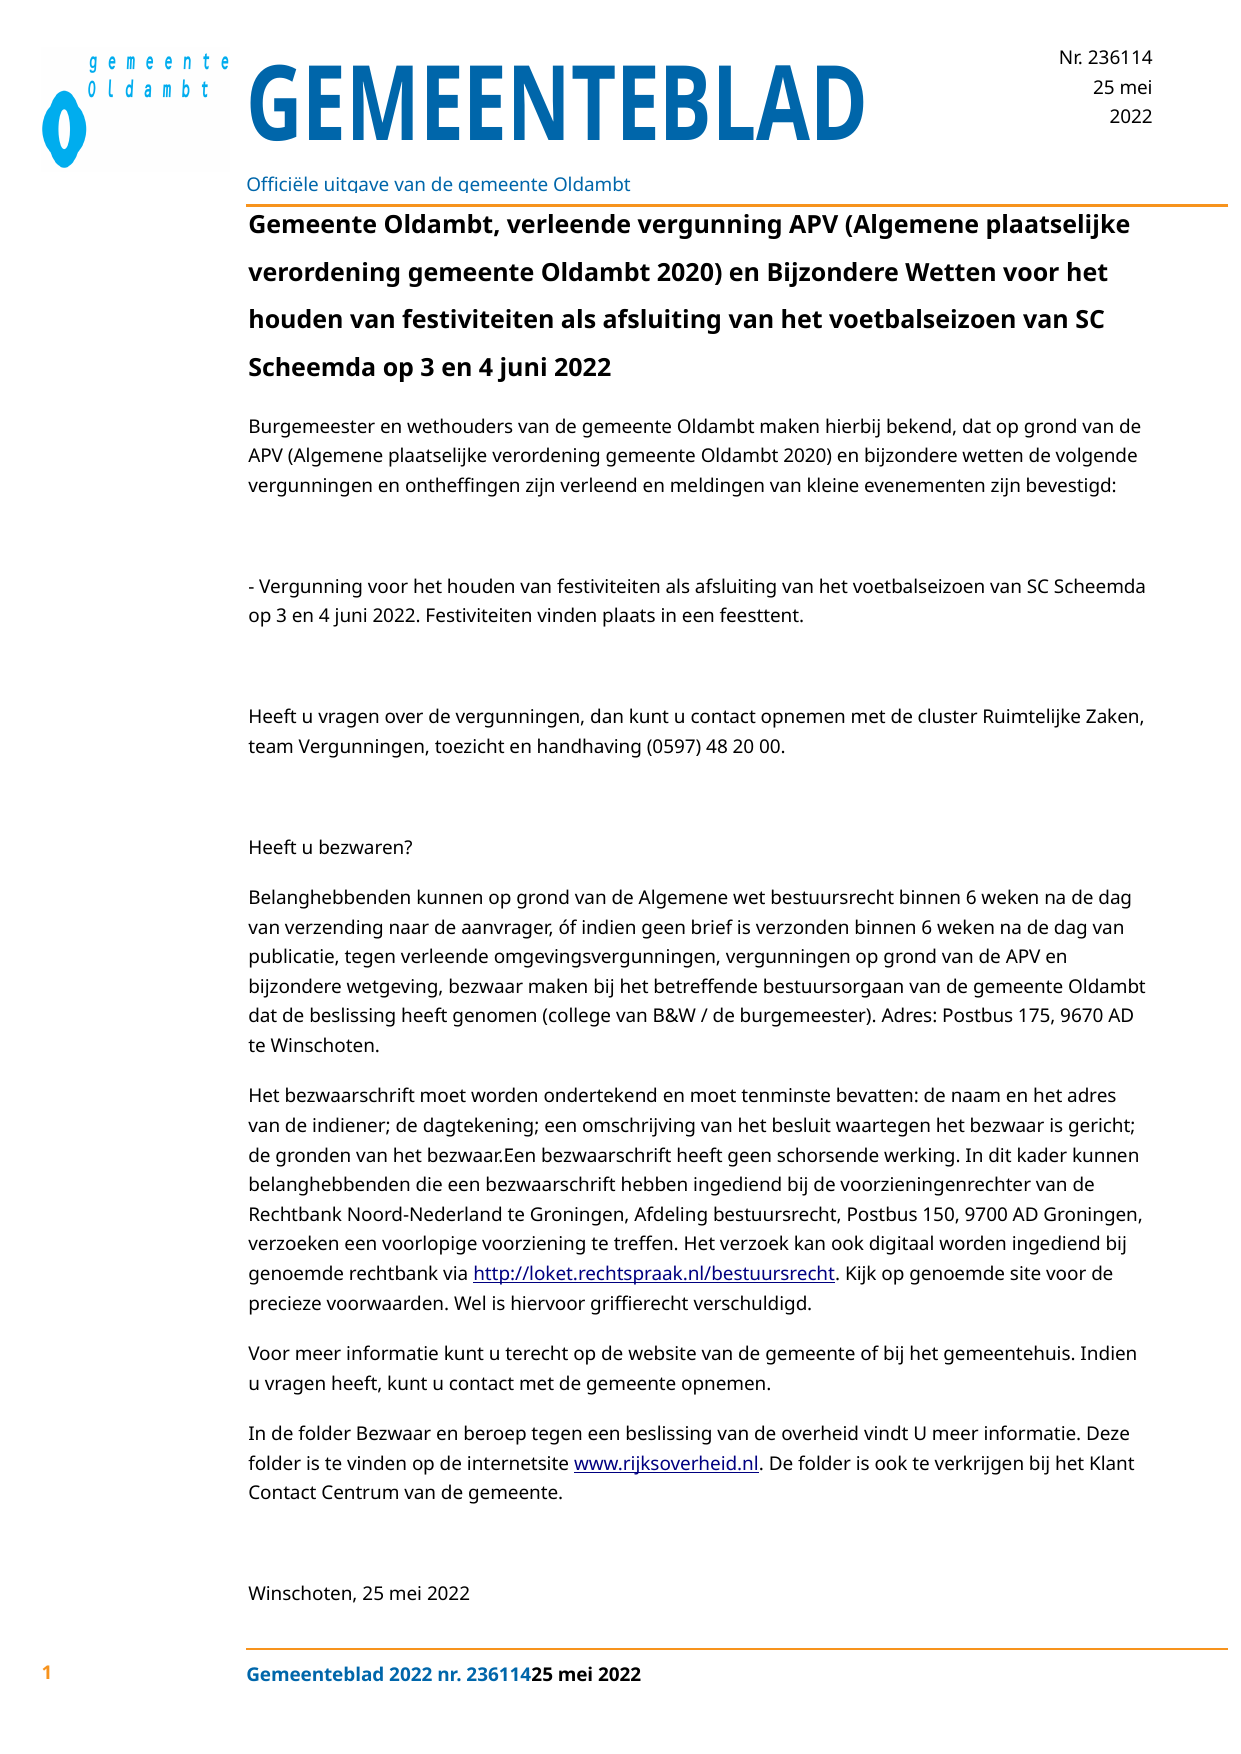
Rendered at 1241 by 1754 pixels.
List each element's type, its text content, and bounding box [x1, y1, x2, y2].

text Burgemeester en wethouders van de gemeente Oldambt maken hierbij bekend, dat op grond van de APV (Algemene plaatselijke verordening gemeente Oldambt 2020) en bijzondere wetten de volgende vergunningen en ontheffingen zijn verleend en meldingen van kleine evenementen zijn bevestigd: [248, 413, 1152, 498]
text Winschoten, 25 mei 2022 [248, 1580, 1152, 1606]
text Belanghebbenden kunnen op grond van de Algemene wet bestuursrecht binnen 6 weken na de dag van verzending naar de aanvrager, óf indien geen brief is verzonden binnen 6 weken na de dag van publicatie, tegen verleende omgevingsvergunningen, vergunningen op grond van de APV en bijzondere wetgeving, bezwaar maken bij het betreffende bestuursorgaan van de gemeente Oldambt dat de beslissing heeft genomen (college van B&W / de burgemeester). Adres: Postbus 175, 9670 AD te Winschoten. [248, 884, 1152, 1058]
picture [41, 47, 231, 172]
text Heeft u bezwaren? [248, 834, 1152, 860]
text Het bezwaarschrift moet worden ondertekend en moet tenminste bevatten: de naam en het adres van de indiener; de dagtekening; een omschrijving van het besluit waartegen het bezwaar is gericht; de gronden van het bezwaar.Een bezwaarschrift heeft geen schorsende werking. In dit kader kunnen belanghebbenden die een bezwaarschrift hebben ingediend bij de voorzieningenrechter van de Rechtbank Noord-Nederland te Groningen, Afdeling bestuursrecht, Postbus 150, 9700 AD Groningen, verzoeken een voorlopige voorziening te treffen. Het verzoek kan ook digitaal worden ingediend bij genoemde rechtbank via http://loket.rechtspraak.nl/bestuursrecht. Kijk op genoemde site voor de precieze voorwaarden. Wel is hiervoor griffierecht verschuldigd. [248, 1083, 1152, 1316]
text Gemeente Oldambt, verleende vergunning APV (Algemene plaatselijke verordening gemeente Oldambt 2020) en Bijzondere Wetten voor het houden van festiviteiten als afsluiting van het voetbalseizoen van SC Scheemda op 3 en 4 juni 2022 [248, 207, 1152, 384]
text Heeft u vragen over de vergunningen, dan kunt u contact opnemen met de cluster Ruimtelijke Zaken, team Vergunningen, toezicht en handhaving (0597) 48 20 00. [248, 703, 1152, 759]
text - Vergunning voor het houden van festiviteiten als afsluiting van het voetbalseizoen van SC Scheemda op 3 en 4 juni 2022. Festiviteiten vinden plaats in een feesttent. [248, 573, 1152, 628]
text In de folder Bezwaar en beroep tegen een beslissing van de overheid vindt U meer informatie. Deze folder is te vinden op de internetsite www.rijksoverheid.nl. De folder is ook te verkrijgen bij het Klant Contact Centrum van de gemeente. [248, 1420, 1152, 1505]
text Voor meer informatie kunt u terecht op de website van de gemeente of bij het gemeentehuis. Indien u vragen heeft, kunt u contact met de gemeente opnemen. [248, 1340, 1152, 1396]
